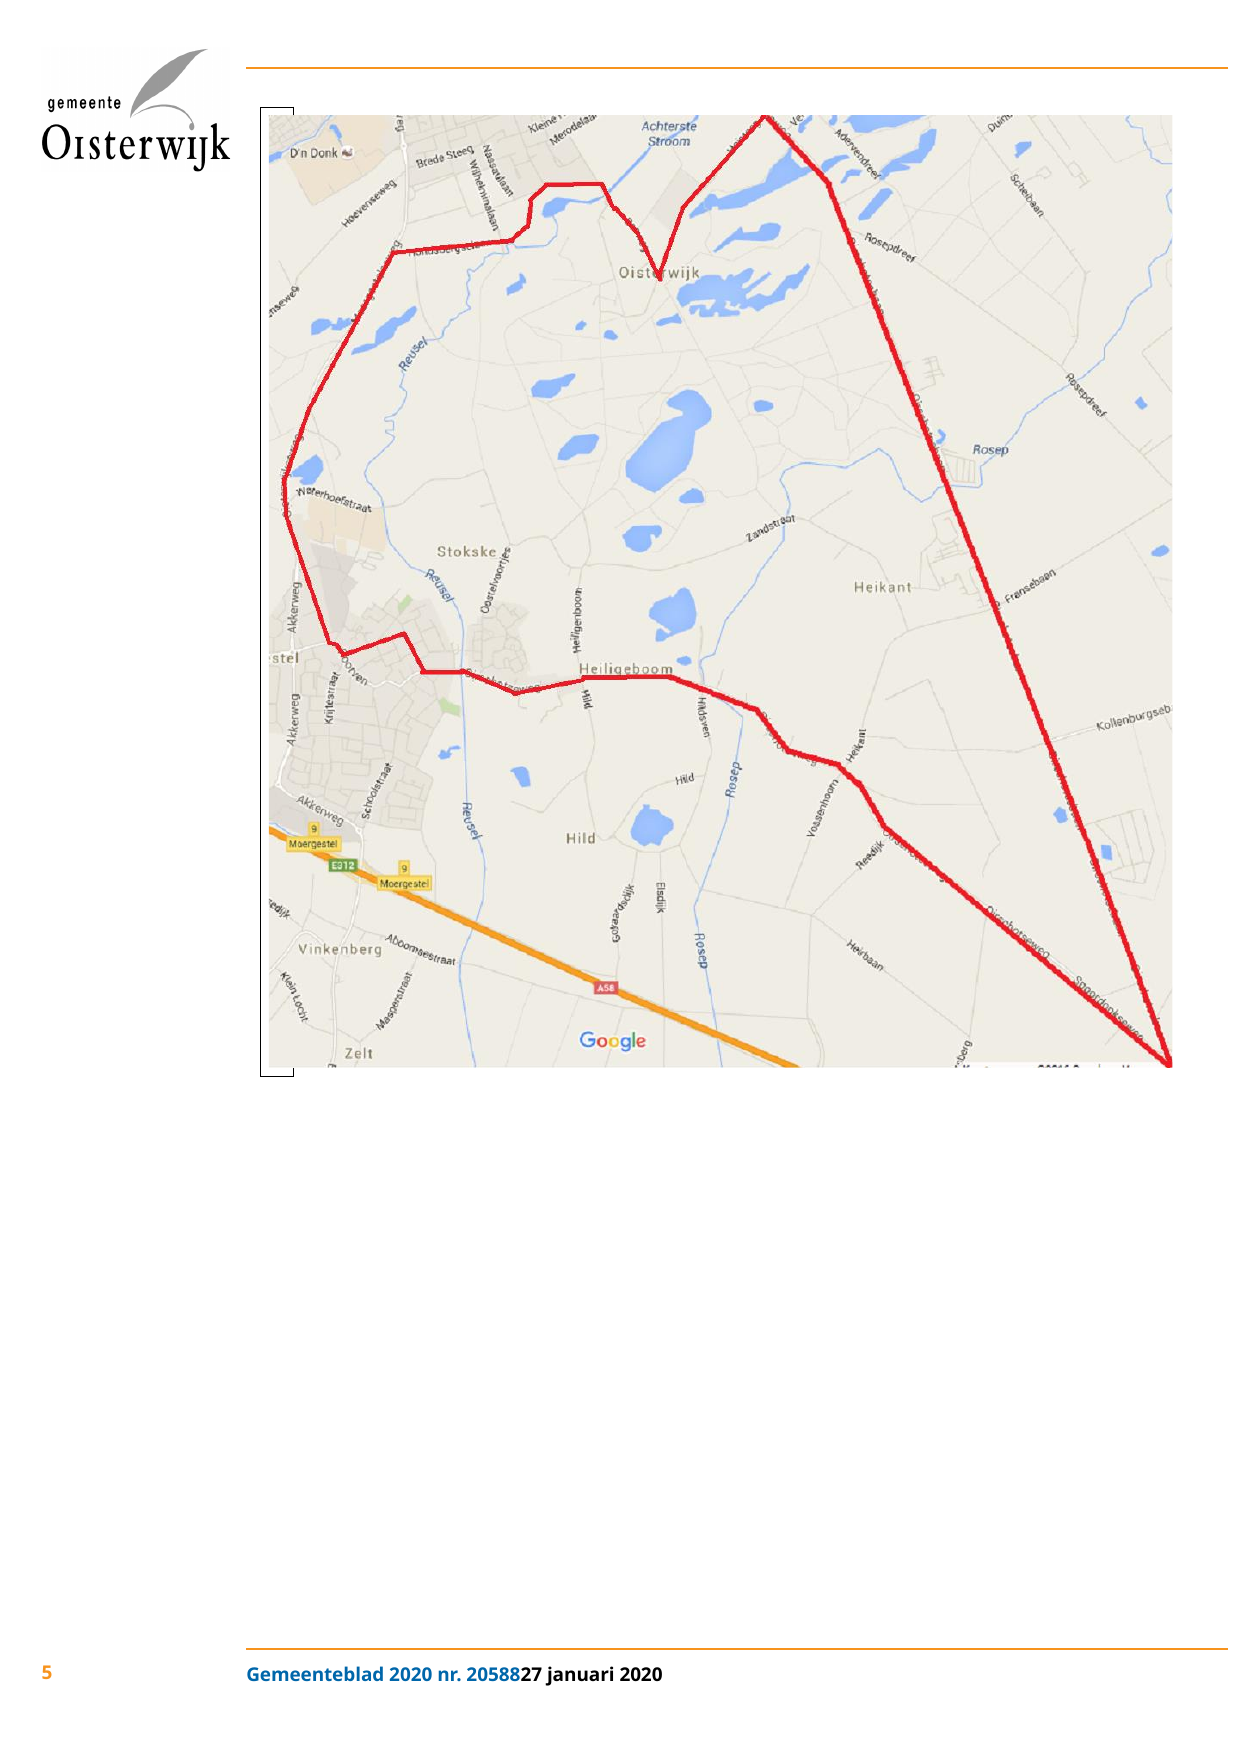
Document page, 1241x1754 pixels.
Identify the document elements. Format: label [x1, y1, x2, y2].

picture [268, 115, 1173, 1068]
picture [41, 47, 231, 172]
